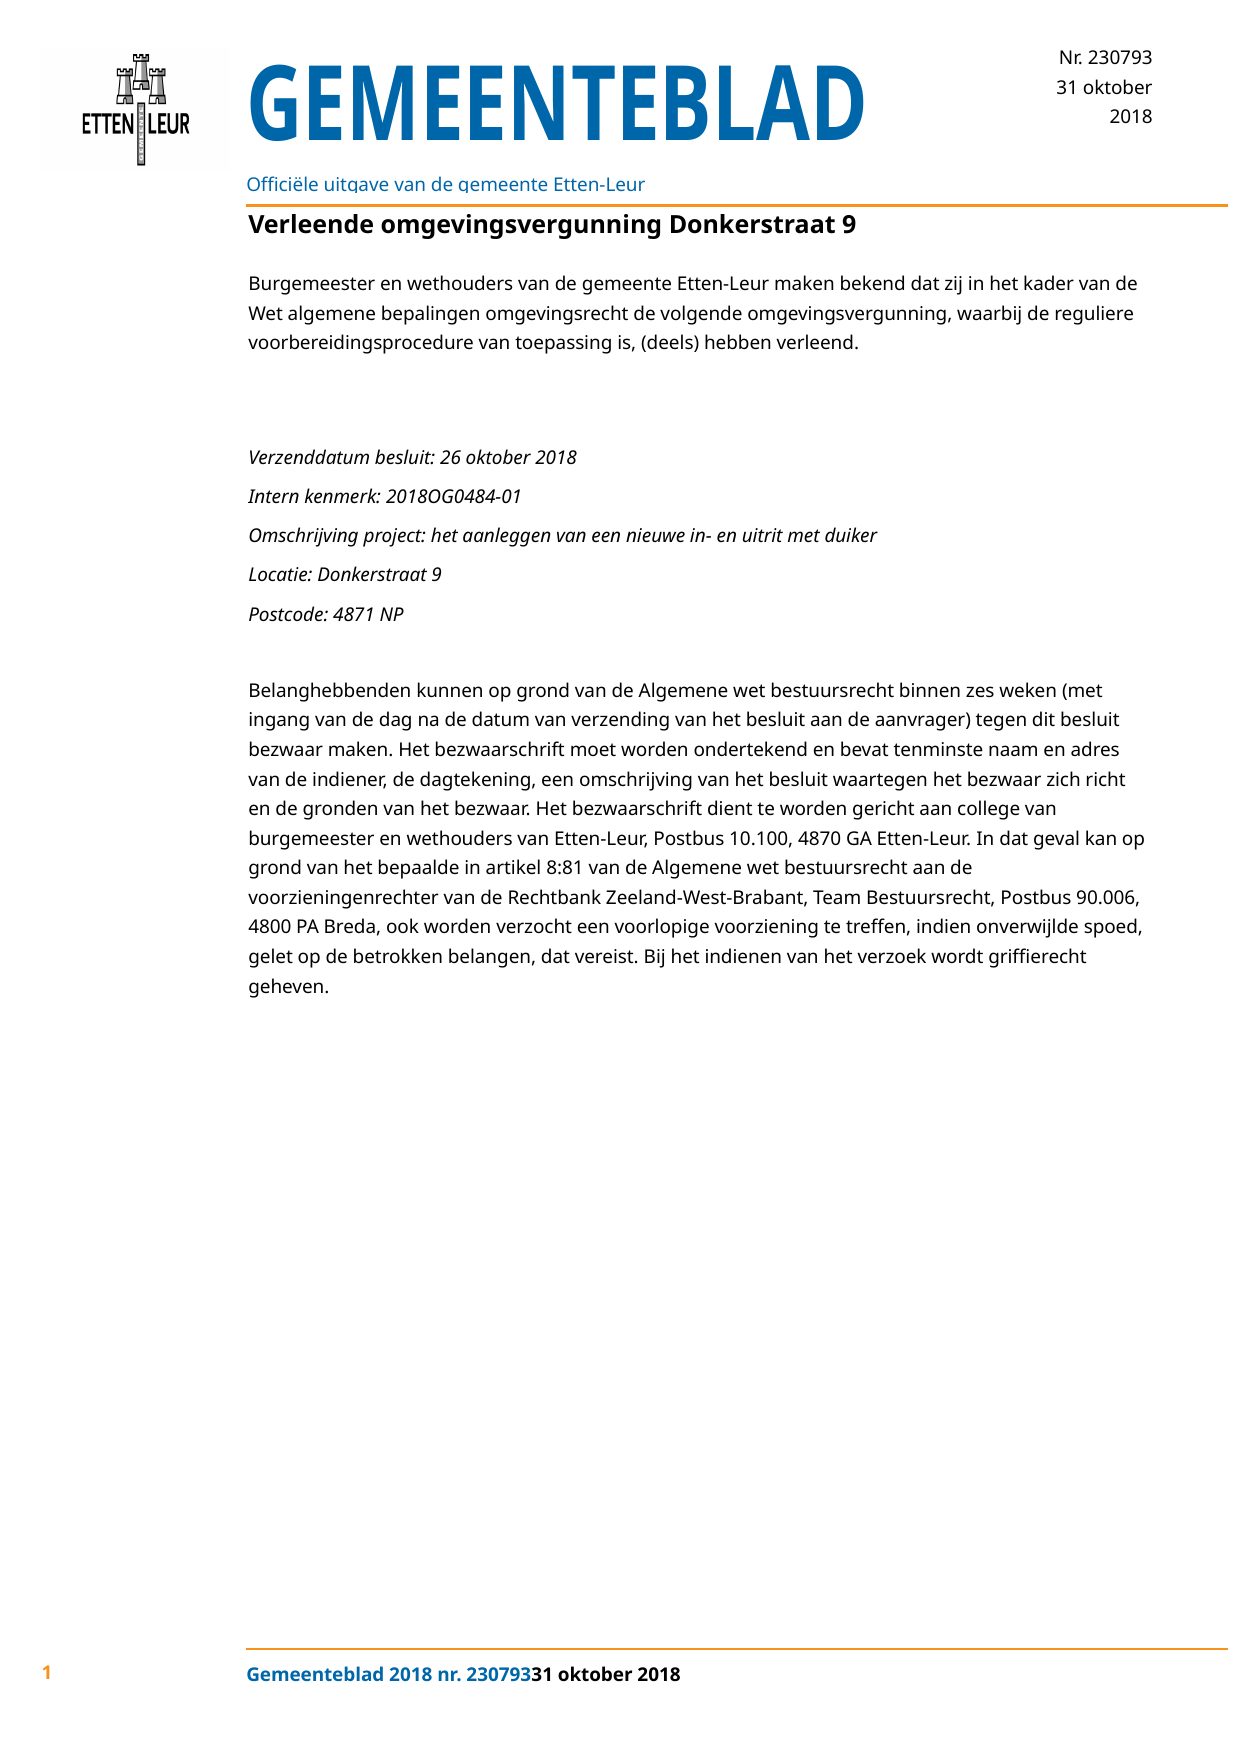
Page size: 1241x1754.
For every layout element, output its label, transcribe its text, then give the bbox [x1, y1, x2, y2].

picture [41, 47, 231, 172]
text Burgemeester en wethouders van de gemeente Etten-Leur maken bekend dat zij in het kader van de Wet algemene bepalingen omgevingsrecht de volgende omgevingsvergunning, waarbij de reguliere voorbereidingsprocedure van toepassing is, (deels) hebben verleend. [248, 270, 1152, 355]
text Intern kenmerk: 2018OG0484-01 [248, 483, 1152, 509]
text Locatie: Donkerstraat 9 [248, 562, 1152, 587]
text Belanghebbenden kunnen op grond van de Algemene wet bestuursrecht binnen zes weken (met ingang van de dag na de datum van verzending van het besluit aan de aanvrager) tegen dit besluit bezwaar maken. Het bezwaarschrift moet worden ondertekend en bevat tenminste naam en adres van de indiener, de dagtekening, een omschrijving van het besluit waartegen het bezwaar zich richt en de gronden van het bezwaar. Het bezwaarschrift dient te worden gericht aan college van burgemeester en wethouders van Etten-Leur, Postbus 10.100, 4870 GA Etten-Leur. In dat geval kan op grond van het bepaalde in artikel 8:81 van de Algemene wet bestuursrecht aan de voorzieningenrechter van de Rechtbank Zeeland-West-Brabant, Team Bestuursrecht, Postbus 90.006, 4800 PA Breda, ook worden verzocht een voorlopige voorziening te treffen, indien onverwijlde spoed, gelet op de betrokken belangen, dat vereist. Bij het indienen van het verzoek wordt griffierecht geheven. [248, 677, 1152, 999]
text Postcode: 4871 NP [248, 601, 1152, 627]
text Verleende omgevingsvergunning Donkerstraat 9 [248, 207, 1152, 241]
text Verzenddatum besluit: 26 oktober 2018 [248, 444, 1152, 469]
text Omschrijving project: het aanleggen van een nieuwe in- en uitrit met duiker [248, 522, 1152, 548]
